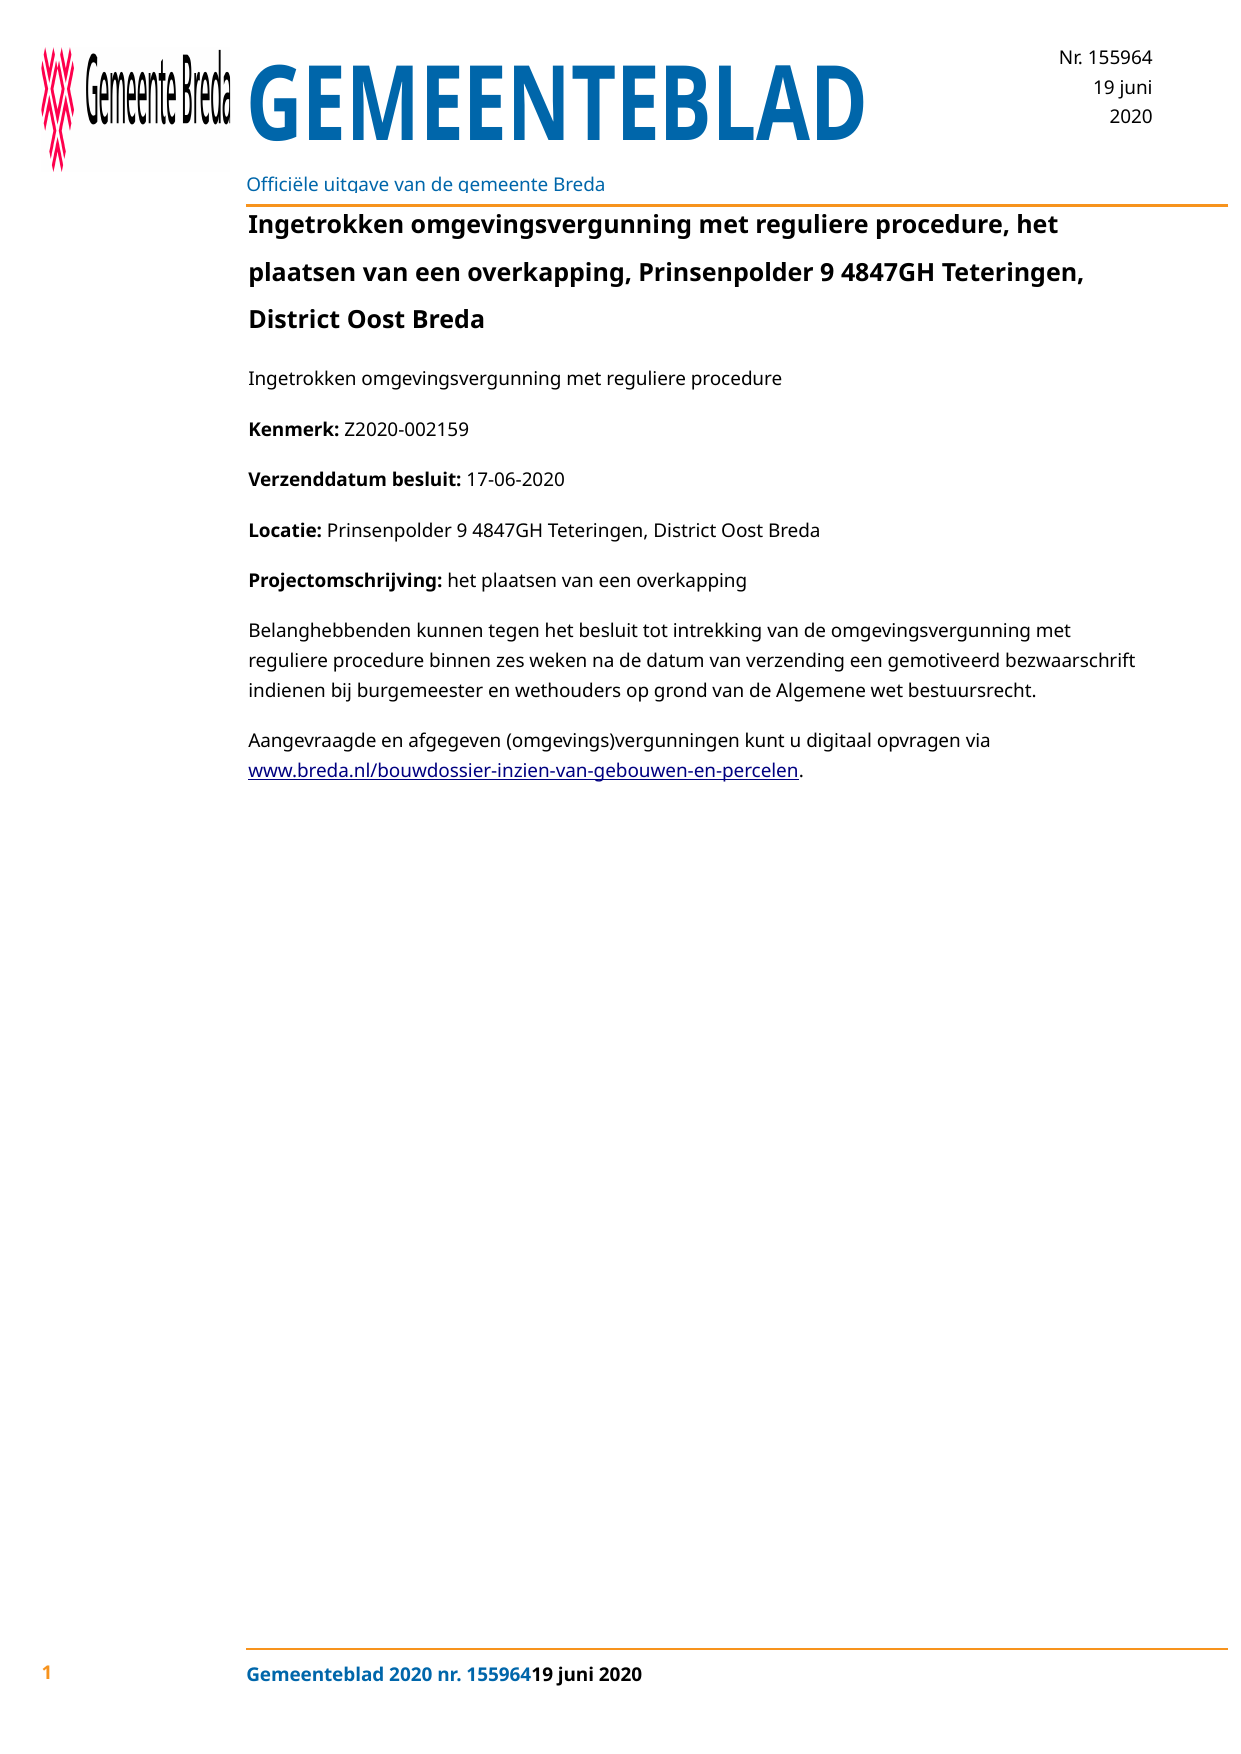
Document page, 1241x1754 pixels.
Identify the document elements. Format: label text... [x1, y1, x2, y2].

text Ingetrokken omgevingsvergunning met reguliere procedure [248, 366, 1152, 391]
text Aangevraagde en afgegeven (omgevings)vergunningen kunt u digitaal opvragen via www.breda.nl/bouwdossier-inzien-van-gebouwen-en-percelen. [248, 727, 1152, 782]
text Kenmerk: Z2020-002159 [248, 416, 1152, 442]
text Projectomschrijving: het plaatsen van een overkapping [248, 567, 1152, 593]
text Verzenddatum besluit: 17-06-2020 [248, 466, 1152, 492]
text Locatie: Prinsenpolder 9 4847GH Teteringen, District Oost Breda [248, 517, 1152, 542]
picture [41, 47, 231, 172]
text Ingetrokken omgevingsvergunning met reguliere procedure, het plaatsen van een overkapping, Prinsenpolder 9 4847GH Teteringen, District Oost Breda [248, 207, 1152, 336]
text Belanghebbenden kunnen tegen het besluit tot intrekking van de omgevingsvergunning met reguliere procedure binnen zes weken na de datum van verzending een gemotiveerd bezwaarschrift indienen bij burgemeester en wethouders op grond van de Algemene wet bestuursrecht. [248, 618, 1152, 702]
